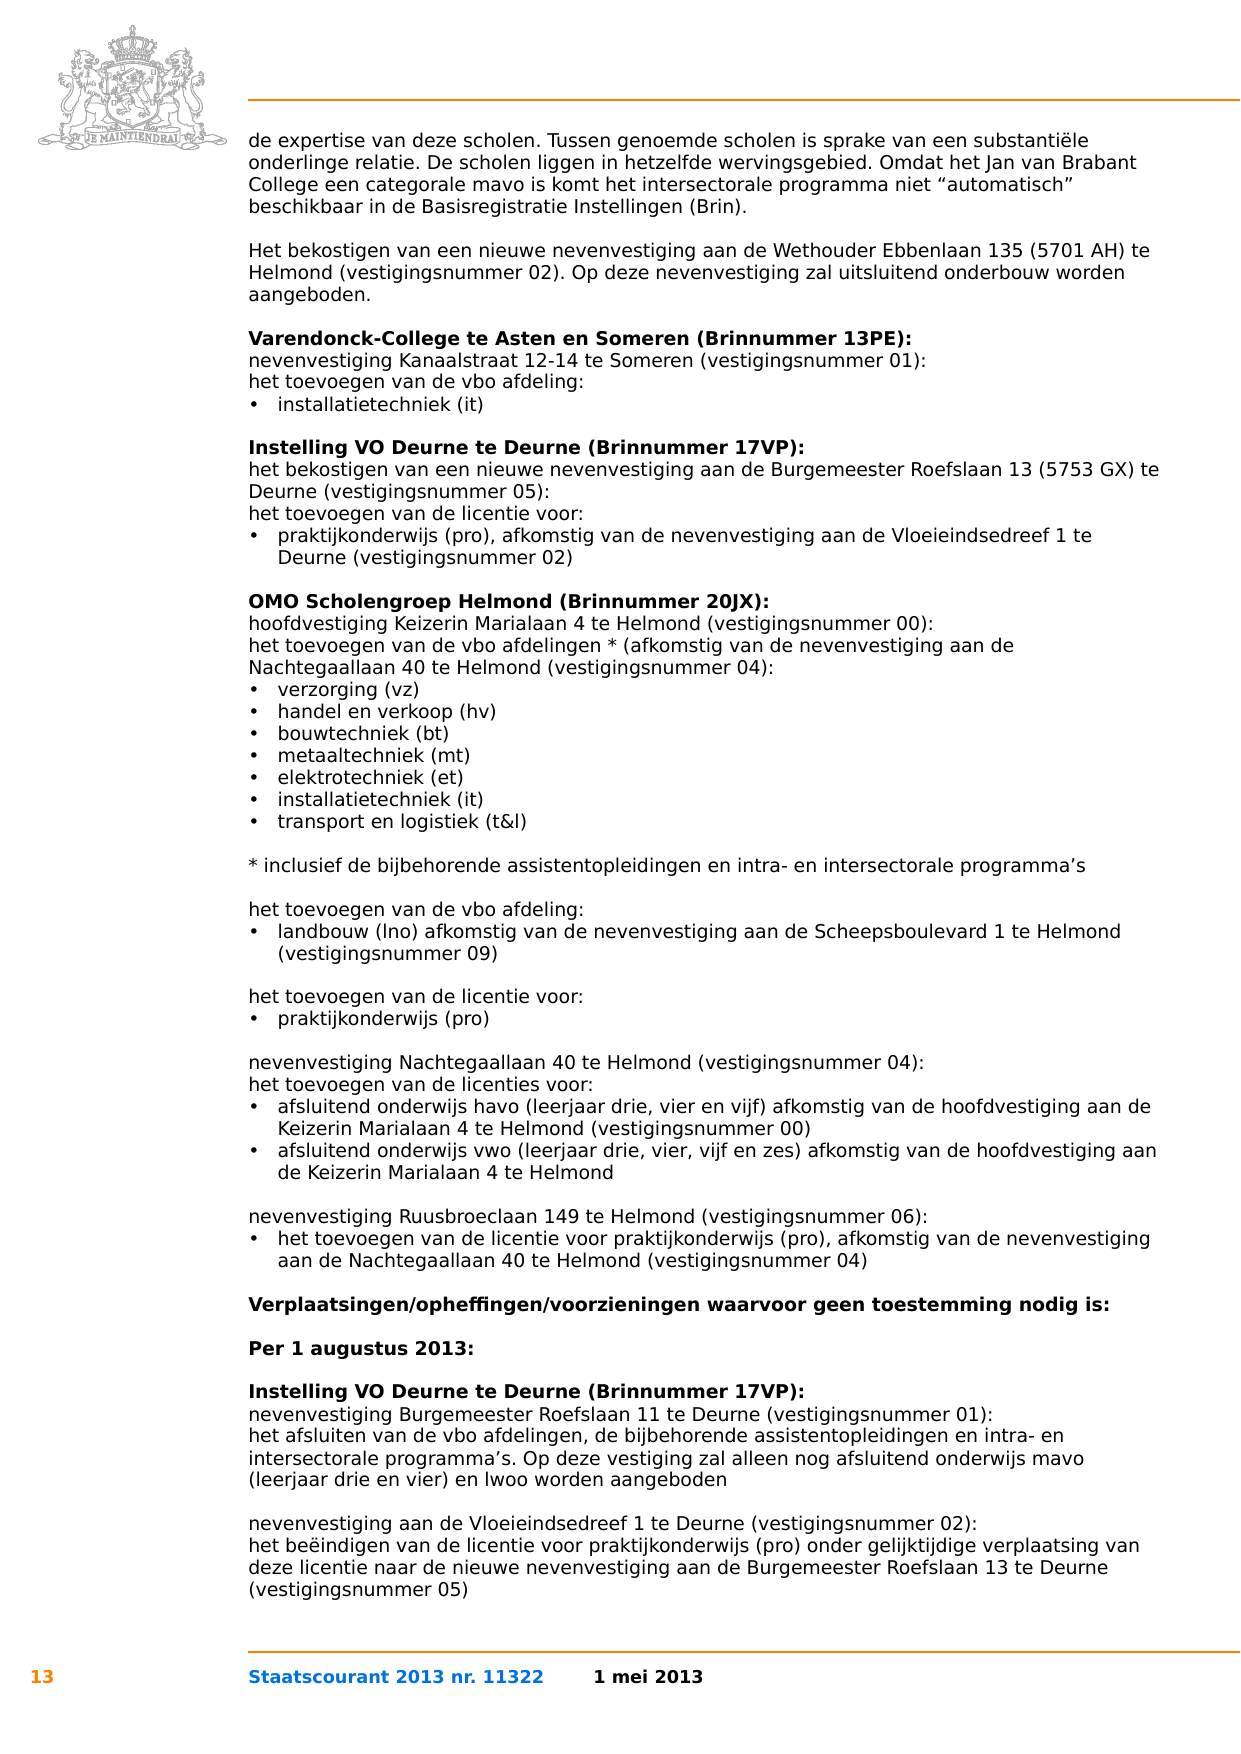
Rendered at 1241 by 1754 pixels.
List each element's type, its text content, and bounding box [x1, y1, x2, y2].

text Varendonck-College te Asten en Someren (Brinnummer 13PE): [248, 327, 1163, 349]
text nevenvestiging Burgemeester Roefslaan 11 te Deurne (vestigingsnummer 01): [248, 1403, 1163, 1425]
text het toevoegen van de licentie voor: [248, 503, 1163, 525]
picture [38, 25, 227, 150]
text nevenvestiging Kanaalstraat 12-14 te Someren (vestigingsnummer 01): [248, 349, 1163, 371]
text OMO Scholengroep Helmond (Brinnummer 20JX): [248, 591, 1163, 613]
text Per 1 augustus 2013: [248, 1338, 1163, 1359]
text het beëindigen van de licentie voor praktijkonderwijs (pro) onder gelijktijdige verplaatsing van deze licentie naar de nieuwe nevenvestiging aan de Burgemeester Roefslaan 13 te Deurne (vestigingsnummer 05) [248, 1535, 1163, 1601]
text nevenvestiging Nachtegaallaan 40 te Helmond (vestigingsnummer 04): [248, 1052, 1163, 1074]
text • het toevoegen van de licentie voor praktijkonderwijs (pro), afkomstig van de nevenvestiging aan de Nachtegaallaan 40 te Helmond (vestigingsnummer 04) [248, 1228, 1163, 1272]
text • afsluitend onderwijs vwo (leerjaar drie, vier, vijf en zes) afkomstig van de hoofdvestiging aan de Keizerin Marialaan 4 te Helmond [248, 1140, 1163, 1184]
text • handel en verkoop (hv) [248, 701, 1163, 723]
text het toevoegen van de vbo afdeling: [248, 898, 1163, 921]
text Instelling VO Deurne te Deurne (Brinnummer 17VP): [248, 437, 1163, 459]
text • transport en logistiek (t&l) [248, 811, 1163, 833]
text Het bekostigen van een nieuwe nevenvestiging aan de Wethouder Ebbenlaan 135 (5701 AH) te Helmond (vestigingsnummer 02). Op deze nevenvestiging zal uitsluitend onderbouw worden aangeboden. [248, 240, 1163, 306]
text Instelling VO Deurne te Deurne (Brinnummer 17VP): [248, 1381, 1163, 1403]
text • praktijkonderwijs (pro) [248, 1008, 1163, 1030]
text hoofdvestiging Keizerin Marialaan 4 te Helmond (vestigingsnummer 00): [248, 613, 1163, 635]
text • bouwtechniek (bt) [248, 723, 1163, 745]
text • praktijkonderwijs (pro), afkomstig van de nevenvestiging aan de Vloeieindsedreef 1 te Deurne (vestigingsnummer 02) [248, 525, 1163, 569]
text • metaaltechniek (mt) [248, 745, 1163, 767]
text het afsluiten van de vbo afdelingen, de bijbehorende assistentopleidingen en intra- en intersectorale programma’s. Op deze vestiging zal alleen nog afsluitend onderwijs mavo (leerjaar drie en vier) en lwoo worden aangeboden [248, 1425, 1163, 1491]
text • afsluitend onderwijs havo (leerjaar drie, vier en vijf) afkomstig van de hoofdvestiging aan de Keizerin Marialaan 4 te Helmond (vestigingsnummer 00) [248, 1096, 1163, 1140]
text het bekostigen van een nieuwe nevenvestiging aan de Burgemeester Roefslaan 13 (5753 GX) te Deurne (vestigingsnummer 05): [248, 459, 1163, 503]
text • elektrotechniek (et) [248, 767, 1163, 789]
text Verplaatsingen/opheffingen/voorzieningen waarvoor geen toestemming nodig is: [248, 1294, 1163, 1316]
text • installatietechniek (it) [248, 393, 1163, 415]
text het toevoegen van de vbo afdeling: [248, 371, 1163, 393]
text • verzorging (vz) [248, 679, 1163, 701]
text het toevoegen van de licentie voor: [248, 986, 1163, 1008]
text het toevoegen van de vbo afdelingen * (afkomstig van de nevenvestiging aan de Nachtegaallaan 40 te Helmond (vestigingsnummer 04): [248, 635, 1163, 679]
text nevenvestiging aan de Vloeieindsedreef 1 te Deurne (vestigingsnummer 02): [248, 1513, 1163, 1535]
text * inclusief de bijbehorende assistentopleidingen en intra- en intersectorale programma’s [248, 855, 1163, 877]
text nevenvestiging Ruusbroeclaan 149 te Helmond (vestigingsnummer 06): [248, 1206, 1163, 1228]
text • landbouw (lno) afkomstig van de nevenvestiging aan de Scheepsboulevard 1 te Helmond (vestigingsnummer 09) [248, 921, 1163, 964]
text het toevoegen van de licenties voor: [248, 1074, 1163, 1096]
text de expertise van deze scholen. Tussen genoemde scholen is sprake van een substantiële onderlinge relatie. De scholen liggen in hetzelfde wervingsgebied. Omdat het Jan van Brabant College een categorale mavo is komt het intersectorale programma niet “automatisch” beschikbaar in de Basisregistratie Instellingen (Brin). [248, 130, 1163, 218]
text • installatietechniek (it) [248, 789, 1163, 811]
